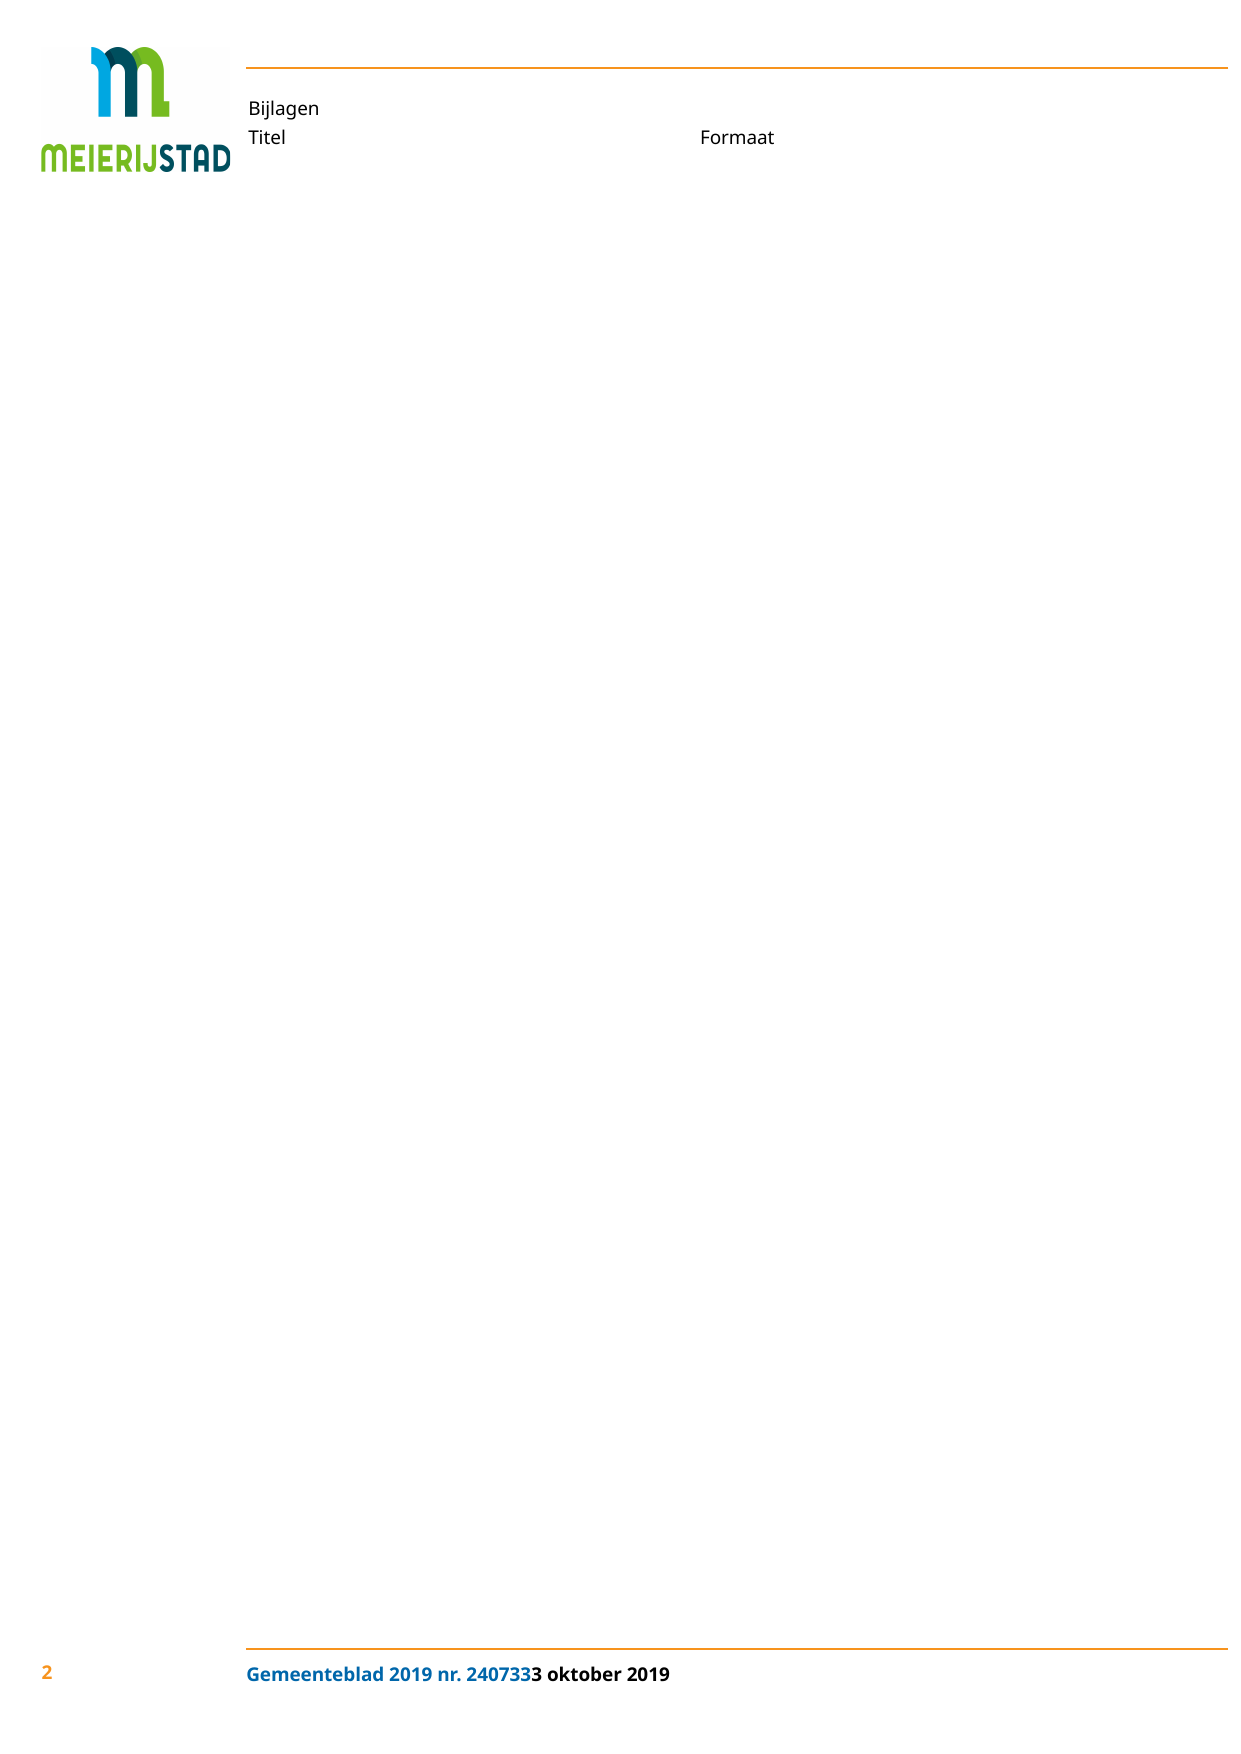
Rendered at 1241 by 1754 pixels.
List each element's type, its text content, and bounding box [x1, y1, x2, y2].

table_header Titel [248, 125, 700, 150]
text Bijlagen [248, 95, 1152, 121]
table_cell [248, 150, 700, 176]
picture [41, 47, 231, 172]
table_header Formaat [700, 125, 1152, 150]
